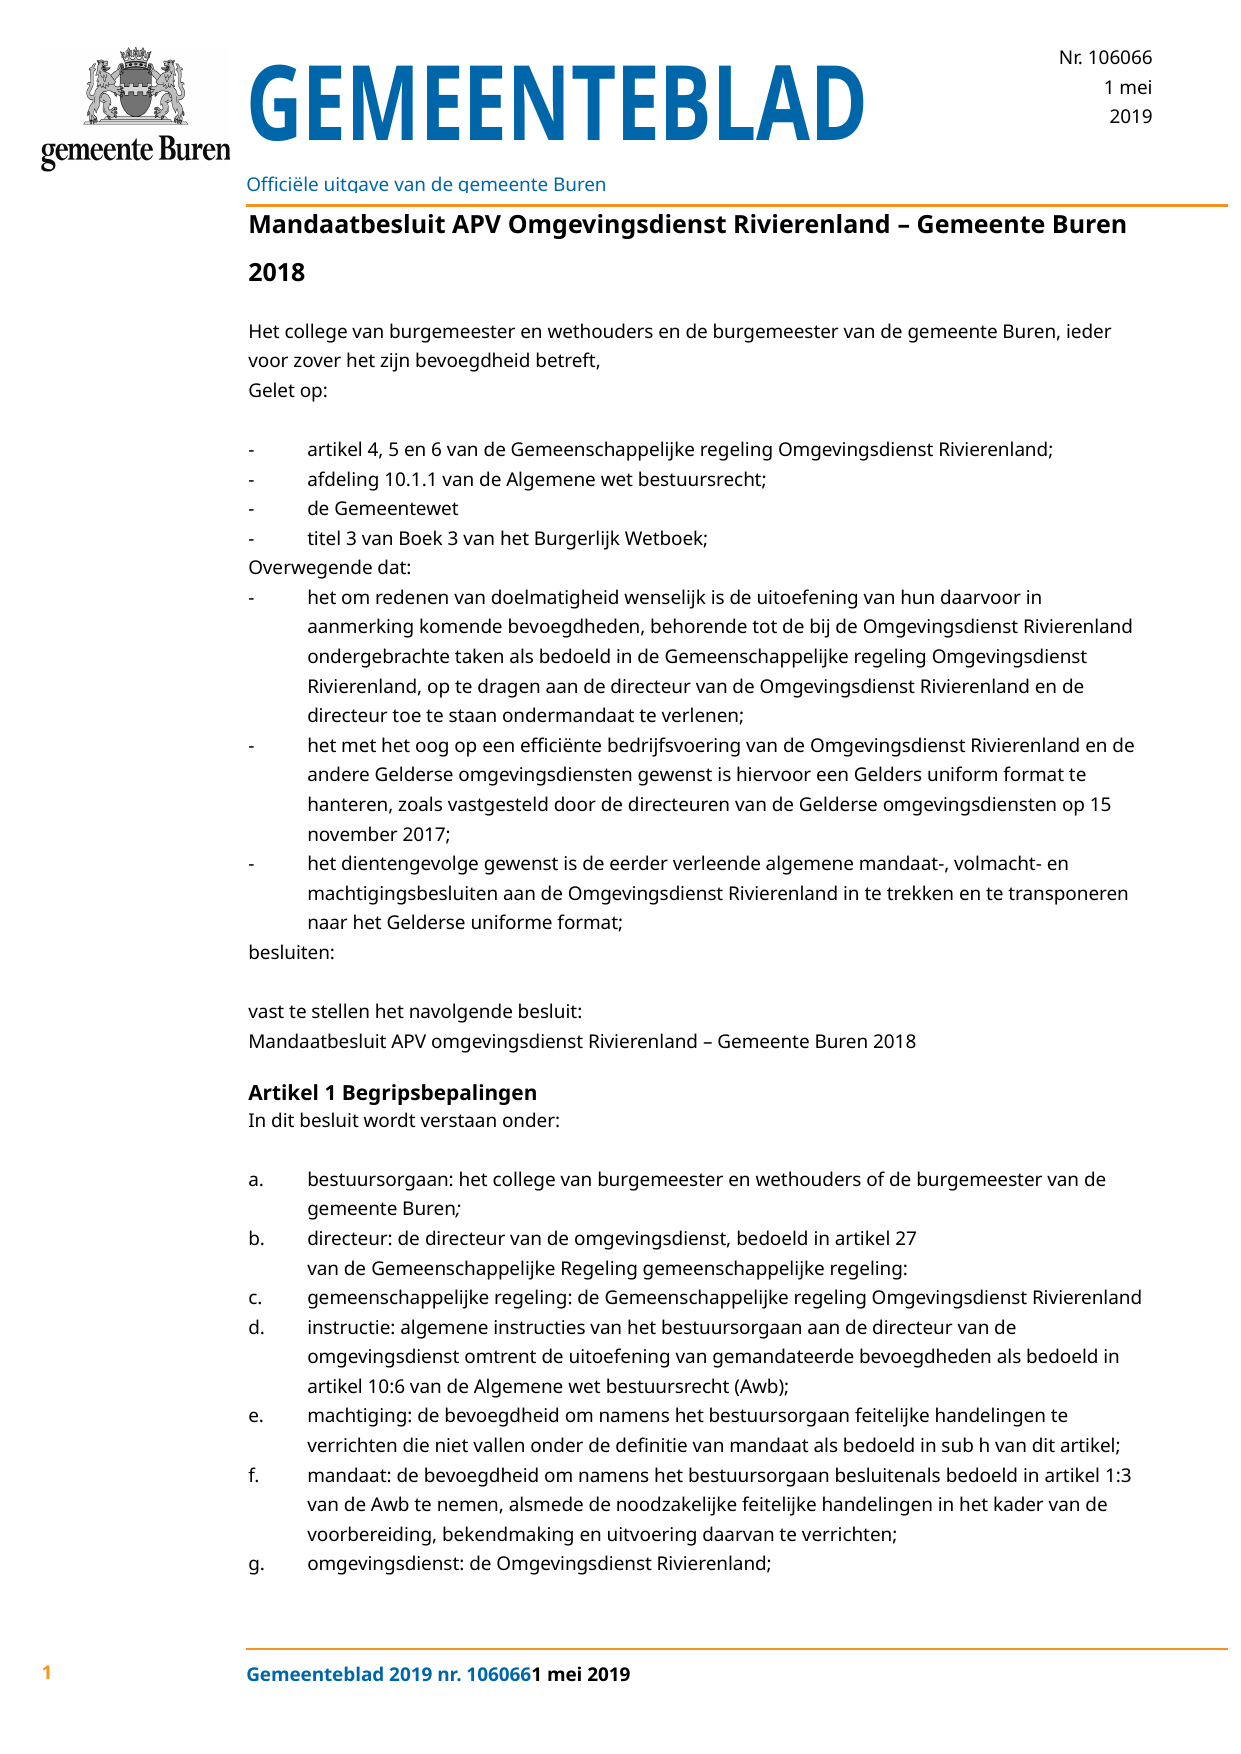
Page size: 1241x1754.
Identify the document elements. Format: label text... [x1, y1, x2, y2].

list omgevingsdienst: de Omgevingsdienst Rivierenland; [248, 1551, 1152, 1576]
list het dientengevolge gewenst is de eerder verleende algemene mandaat-, volmacht- en machtigingsbesluiten aan de Omgevingsdienst Rivierenland in te trekken en te transponeren naar het Gelderse uniforme format; [248, 850, 1152, 935]
picture [41, 47, 231, 172]
text Overwegende dat: [248, 554, 1152, 580]
text Mandaatbesluit APV omgevingsdienst Rivierenland – Gemeente Buren 2018 [248, 1028, 1152, 1054]
list directeur: de directeur van de omgevingsdienst, bedoeld in artikel 27 van de Gemeenschappelijke Regeling gemeenschappelijke regeling: [248, 1225, 1152, 1280]
list machtiging: de bevoegdheid om namens het bestuursorgaan feitelijke handelingen te verrichten die niet vallen onder de definitie van mandaat als bedoeld in sub h van dit artikel; [248, 1403, 1152, 1458]
list artikel 4, 5 en 6 van de Gemeenschappelijke regeling Omgevingsdienst Rivierenland; [248, 436, 1152, 462]
text In dit besluit wordt verstaan onder: [248, 1107, 1152, 1132]
list gemeenschappelijke regeling: de Gemeenschappelijke regeling Omgevingsdienst Rivierenland [248, 1284, 1152, 1310]
text vast te stellen het navolgende besluit: [248, 998, 1152, 1024]
list afdeling 10.1.1 van de Algemene wet bestuursrecht; [248, 466, 1152, 492]
text Mandaatbesluit APV Omgevingsdienst Rivierenland – Gemeente Buren 2018 [248, 207, 1152, 288]
list het om redenen van doelmatigheid wenselijk is de uitoefening van hun daarvoor in aanmerking komende bevoegdheden, behorende tot de bij de Omgevingsdienst Rivierenland ondergebrachte taken als bedoeld in de Gemeenschappelijke regeling Omgevingsdienst Rivierenland, op te dragen aan de directeur van de Omgevingsdienst Rivierenland en de directeur toe te staan ondermandaat te verlenen; [248, 584, 1152, 728]
text Het college van burgemeester en wethouders en de burgemeester van de gemeente Buren, ieder voor zover het zijn bevoegdheid betreft, [248, 318, 1152, 373]
text Gelet op: [248, 377, 1152, 403]
text Artikel 1 Begripsbepalingen [248, 1078, 1152, 1107]
list titel 3 van Boek 3 van het Burgerlijk Wetboek; [248, 525, 1152, 551]
list mandaat: de bevoegdheid om namens het bestuursorgaan besluitenals bedoeld in artikel 1:3 van de Awb te nemen, alsmede de noodzakelijke feitelijke handelingen in het kader van de voorbereiding, bekendmaking en uitvoering daarvan te verrichten; [248, 1462, 1152, 1547]
list het met het oog op een efficiënte bedrijfsvoering van de Omgevingsdienst Rivierenland en de andere Gelderse omgevingsdiensten gewenst is hiervoor een Gelders uniform format te hanteren, zoals vastgesteld door de directeuren van de Gelderse omgevingsdiensten op 15 november 2017; [248, 732, 1152, 847]
list de Gemeentewet [248, 495, 1152, 521]
text besluiten: [248, 939, 1152, 965]
list instructie: algemene instructies van het bestuursorgaan aan de directeur van de omgevingsdienst omtrent de uitoefening van gemandateerde bevoegdheden als bedoeld in artikel 10:6 van de Algemene wet bestuursrecht (Awb); [248, 1314, 1152, 1399]
list bestuursorgaan: het college van burgemeester en wethouders of de burgemeester van de gemeente Buren; [248, 1166, 1152, 1221]
